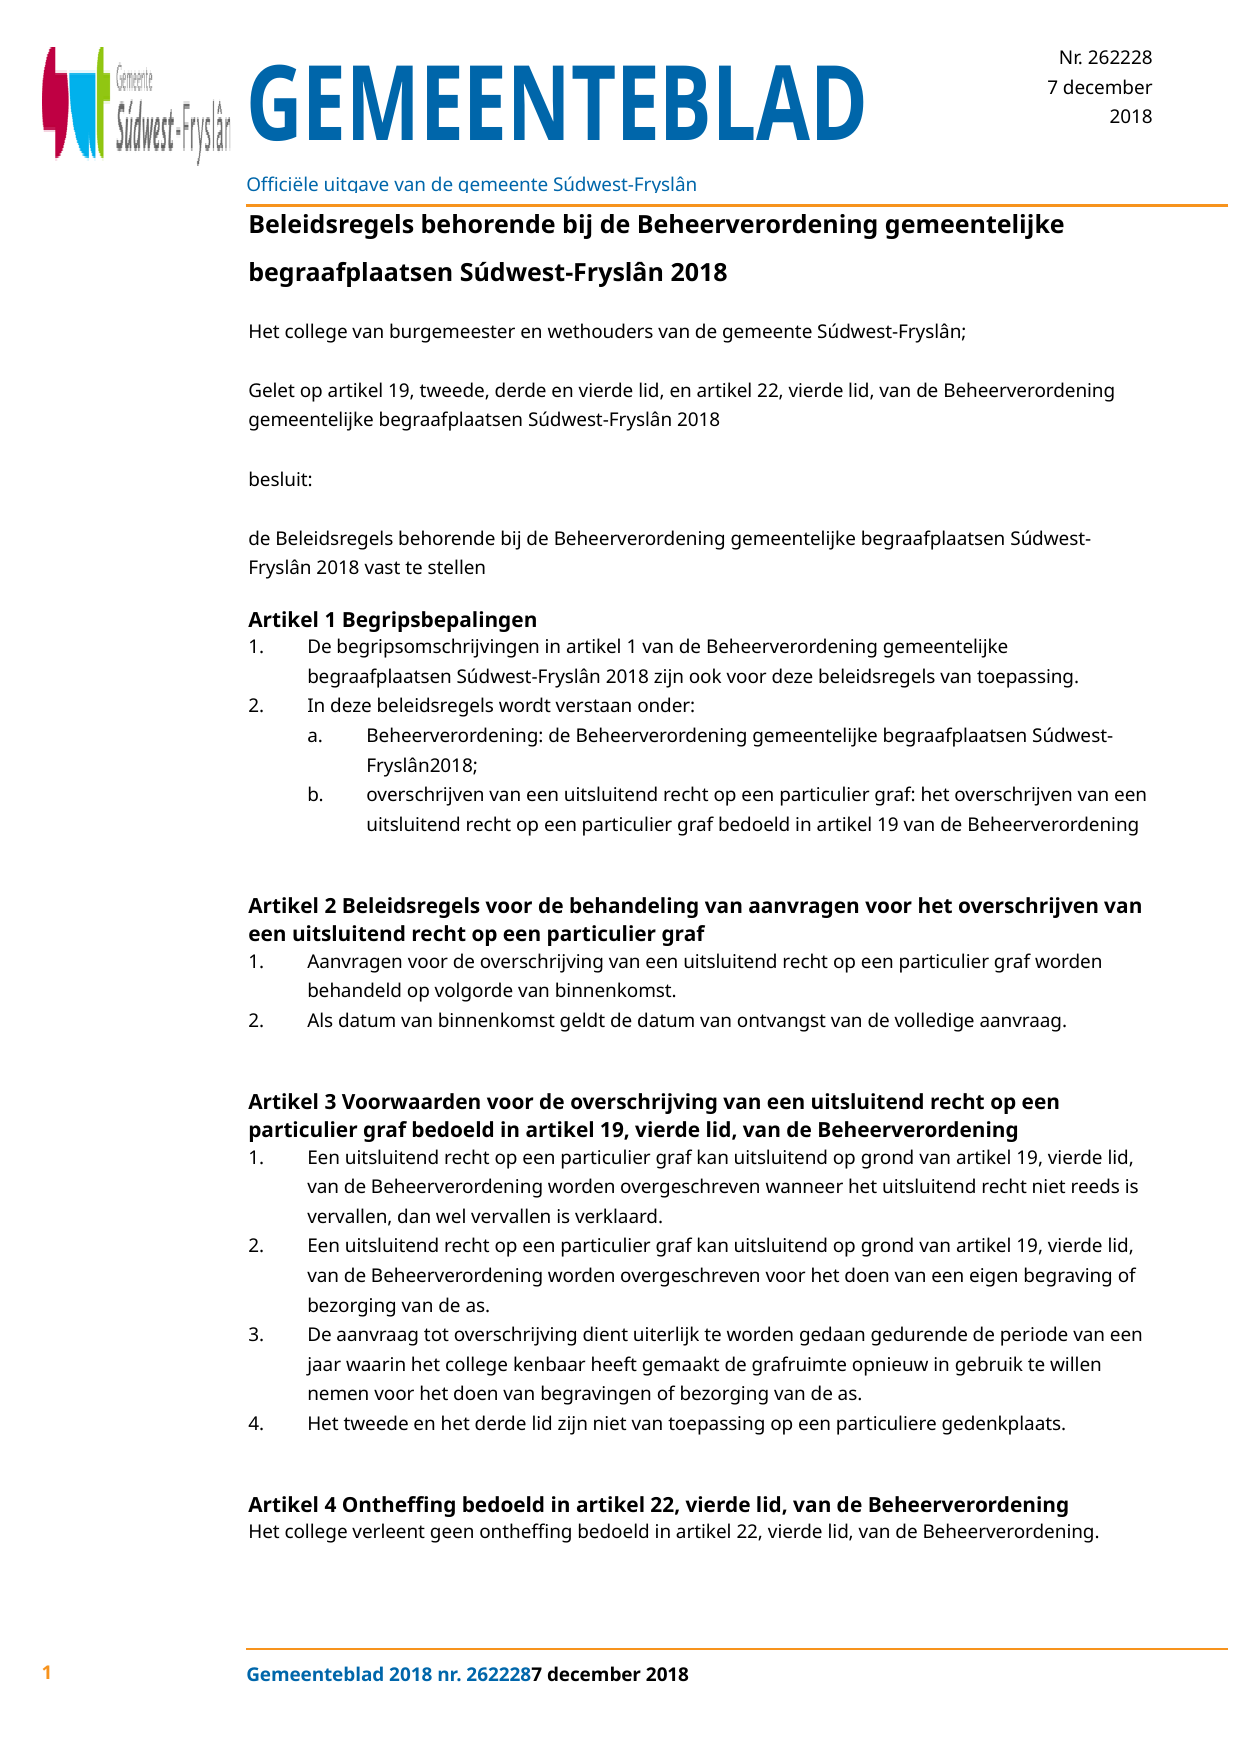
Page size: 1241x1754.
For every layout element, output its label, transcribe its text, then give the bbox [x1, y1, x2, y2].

text Het college van burgemeester en wethouders van de gemeente Súdwest-Fryslân; [248, 318, 1152, 344]
list In deze beleidsregels wordt verstaan onder: [248, 693, 1152, 718]
text Artikel 4 Ontheffing bedoeld in artikel 22, vierde lid, van de Beheerverordening [248, 1490, 1152, 1518]
text Artikel 1 Begripsbepalingen [248, 605, 1152, 633]
list Een uitsluitend recht op een particulier graf kan uitsluitend op grond van artikel 19, vierde lid, van de Beheerverordening worden overgeschreven voor het doen van een eigen begraving of bezorging van de as. [248, 1233, 1152, 1317]
text Artikel 2 Beleidsregels voor de behandeling van aanvragen voor het overschrijven van een uitsluitend recht op een particulier graf [248, 891, 1152, 948]
text Artikel 3 Voorwaarden voor de overschrijving van een uitsluitend recht op een particulier graf bedoeld in artikel 19, vierde lid, van de Beheerverordening [248, 1087, 1152, 1144]
text besluit: [248, 466, 1152, 492]
picture [41, 47, 231, 172]
list De begripsomschrijvingen in artikel 1 van de Beheerverordening gemeentelijke begraafplaatsen Súdwest-Fryslân 2018 zijn ook voor deze beleidsregels van toepassing. [248, 633, 1152, 689]
text de Beleidsregels behorende bij de Beheerverordening gemeentelijke begraafplaatsen Súdwest-Fryslân 2018 vast te stellen [248, 525, 1152, 580]
list overschrijven van een uitsluitend recht op een particulier graf: het overschrijven van een uitsluitend recht op een particulier graf bedoeld in artikel 19 van de Beheerverordening [307, 781, 1152, 837]
list Als datum van binnenkomst geldt de datum van ontvangst van de volledige aanvraag. [248, 1007, 1152, 1033]
list Een uitsluitend recht op een particulier graf kan uitsluitend op grond van artikel 19, vierde lid, van de Beheerverordening worden overgeschreven wanneer het uitsluitend recht niet reeds is vervallen, dan wel vervallen is verklaard. [248, 1144, 1152, 1229]
list Het tweede en het derde lid zijn niet van toepassing op een particuliere gedenkplaats. [248, 1410, 1152, 1436]
text Gelet op artikel 19, tweede, derde en vierde lid, en artikel 22, vierde lid, van de Beheerverordening gemeentelijke begraafplaatsen Súdwest-Fryslân 2018 [248, 377, 1152, 432]
list De aanvraag tot overschrijving dient uiterlijk te worden gedaan gedurende de periode van een jaar waarin het college kenbaar heeft gemaakt de grafruimte opnieuw in gebruik te willen nemen voor het doen van begravingen of bezorging van de as. [248, 1321, 1152, 1406]
list Aanvragen voor de overschrijving van een uitsluitend recht op een particulier graf worden behandeld op volgorde van binnenkomst. [248, 948, 1152, 1003]
text Beleidsregels behorende bij de Beheerverordening gemeentelijke begraafplaatsen Súdwest-Fryslân 2018 [248, 207, 1152, 288]
list Beheerverordening: de Beheerverordening gemeentelijke begraafplaatsen Súdwest-Fryslân2018; [307, 722, 1152, 777]
text Het college verleent geen ontheffing bedoeld in artikel 22, vierde lid, van de Beheerverordening. [248, 1518, 1152, 1544]
